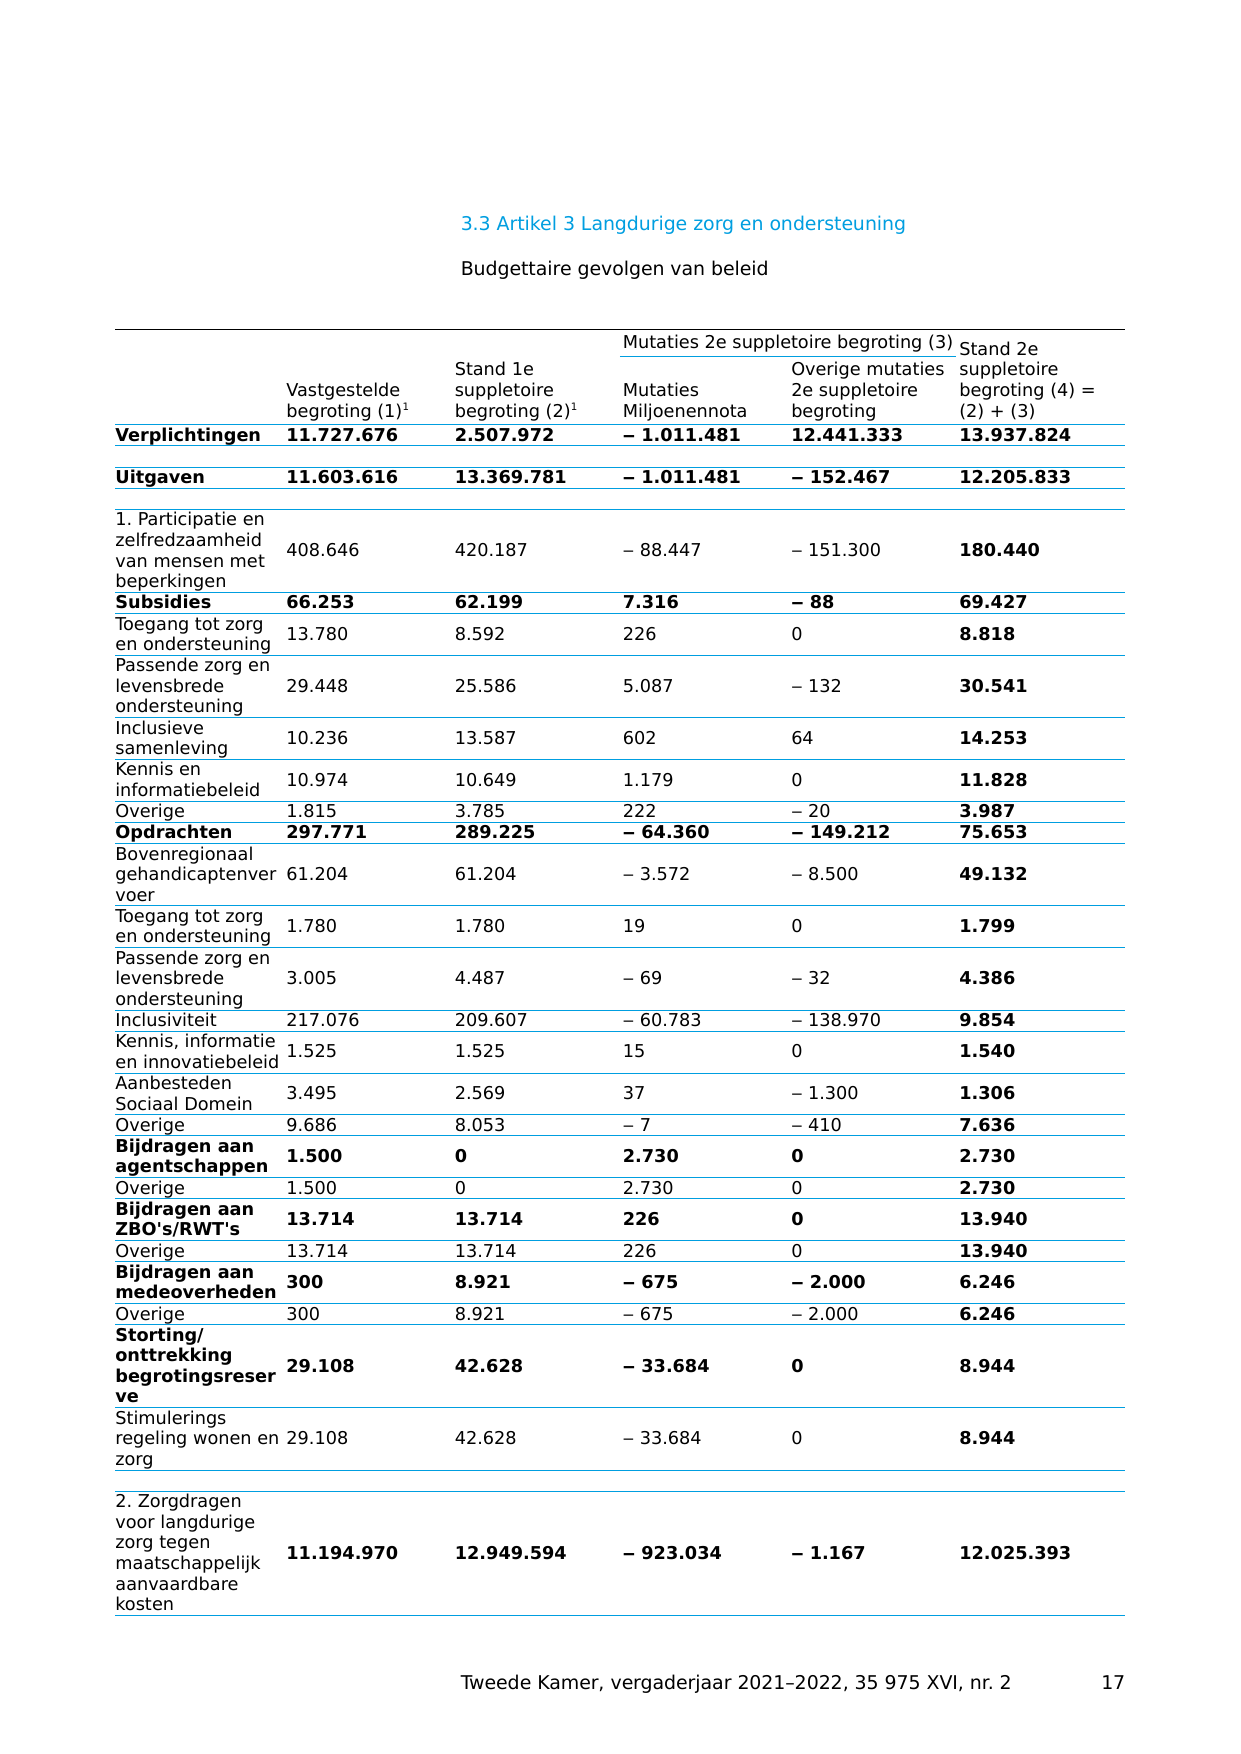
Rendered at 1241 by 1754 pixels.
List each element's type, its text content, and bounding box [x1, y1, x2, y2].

table_cell ‒ 1.011.481 [620, 468, 788, 488]
table_cell 8.592 [452, 614, 620, 655]
table_cell ‒ 88.447 [620, 510, 788, 592]
table_cell ‒ 138.970 [788, 1011, 956, 1031]
table_cell [620, 1471, 788, 1491]
table_cell ‒ 33.684 [620, 1325, 788, 1407]
table_cell 13.587 [452, 718, 620, 759]
table_cell 300 [283, 1304, 452, 1324]
table_cell ‒ 1.167 [788, 1492, 956, 1615]
table_cell 226 [620, 1199, 788, 1240]
table_cell ‒ 32 [788, 948, 956, 1009]
table_cell Passende zorg en levensbrede ondersteuning [115, 948, 283, 1009]
table_cell [788, 1471, 956, 1491]
table_cell 300 [283, 1262, 452, 1303]
table_cell 15 [620, 1032, 788, 1072]
table_cell 2. Zorgdragen voor langdurige zorg tegen maatschappelijk aanvaardbare kosten [115, 1492, 283, 1615]
table_cell 3.005 [283, 948, 452, 1009]
table_cell Overige [115, 1178, 283, 1198]
table_cell Overige mutaties 2e suppletoire begroting [788, 357, 956, 424]
table_cell 11.828 [956, 760, 1125, 801]
table_header Tabel 6 Budgettaire gevolgen van beleid artikel 3 Langdurige zorg en ondersteuning (bedragen x € 1.000) [115, 304, 1125, 329]
table_cell [788, 446, 956, 466]
table_cell 222 [620, 802, 788, 822]
table_cell [283, 489, 452, 509]
table_cell Stand 2e suppletoire begroting (4) = (2) + (3) [956, 330, 1125, 424]
table_cell 2.507.972 [452, 425, 620, 445]
table_cell ‒ 151.300 [788, 510, 956, 592]
table_cell ‒ 3.572 [620, 844, 788, 905]
table_cell 2.730 [956, 1136, 1125, 1177]
table_cell 10.649 [452, 760, 620, 801]
table_cell 226 [620, 1241, 788, 1261]
table_cell [956, 446, 1125, 466]
table_cell [620, 489, 788, 509]
table_cell [115, 330, 283, 424]
table_cell Verplichtingen [115, 425, 283, 445]
table_cell 0 [788, 760, 956, 801]
table_cell ‒ 8.500 [788, 844, 956, 905]
table_cell 3.987 [956, 802, 1125, 822]
table_cell 2.730 [620, 1178, 788, 1198]
table_cell 0 [788, 906, 956, 947]
table_cell ‒ 2.000 [788, 1262, 956, 1303]
table_cell Kennis en informatiebeleid [115, 760, 283, 801]
table_cell 66.253 [283, 593, 452, 613]
table_cell 12.949.594 [452, 1492, 620, 1615]
table_cell 217.076 [283, 1011, 452, 1031]
table_cell 1.306 [956, 1074, 1125, 1114]
table_cell 289.225 [452, 823, 620, 843]
table_cell 408.646 [283, 510, 452, 592]
table_cell Mutaties 2e suppletoire begroting (3) [620, 330, 956, 356]
table_cell 12.441.333 [788, 425, 956, 445]
table_cell 49.132 [956, 844, 1125, 905]
table_cell Storting/onttrekking begrotingsreserve [115, 1325, 283, 1407]
title Budgettaire gevolgen van beleid [461, 258, 1125, 280]
table_cell 1.500 [283, 1136, 452, 1177]
table_cell [283, 1471, 452, 1491]
table_cell 62.199 [452, 593, 620, 613]
table_cell [283, 446, 452, 466]
table_cell Subsidies [115, 593, 283, 613]
table_cell 6.246 [956, 1304, 1125, 1324]
table_cell 13.780 [283, 614, 452, 655]
table_cell 8.921 [452, 1304, 620, 1324]
table_cell 180.440 [956, 510, 1125, 592]
table_cell 8.818 [956, 614, 1125, 655]
table_cell 13.714 [452, 1199, 620, 1240]
table_cell Inclusiviteit [115, 1011, 283, 1031]
table_cell 602 [620, 718, 788, 759]
table_cell 13.940 [956, 1199, 1125, 1240]
table_cell 29.108 [283, 1325, 452, 1407]
table_cell Opdrachten [115, 823, 283, 843]
table_cell 8.053 [452, 1115, 620, 1135]
table_cell 2.730 [620, 1136, 788, 1177]
table_cell 13.369.781 [452, 468, 620, 488]
table_cell Uitgaven [115, 468, 283, 488]
table_cell [452, 446, 620, 466]
table_cell 12.025.393 [956, 1492, 1125, 1615]
table_cell [956, 489, 1125, 509]
table_cell Overige [115, 1115, 283, 1135]
table_cell 12.205.833 [956, 468, 1125, 488]
table_cell [115, 446, 283, 466]
table_cell Overige [115, 1241, 283, 1261]
table_cell 69.427 [956, 593, 1125, 613]
table_cell 29.108 [283, 1408, 452, 1469]
table_cell 13.940 [956, 1241, 1125, 1261]
table_cell [452, 489, 620, 509]
table_cell 3.495 [283, 1074, 452, 1114]
table_cell 1.500 [283, 1178, 452, 1198]
table_cell Passende zorg en levensbrede ondersteuning [115, 656, 283, 717]
table_cell 11.194.970 [283, 1492, 452, 1615]
table_cell Bovenregionaal gehandicaptenvervoer [115, 844, 283, 905]
table_cell 11.603.616 [283, 468, 452, 488]
table_cell 1.179 [620, 760, 788, 801]
table_cell [956, 1471, 1125, 1491]
table_cell 1. Participatie en zelfredzaamheid van mensen met beperkingen [115, 510, 283, 592]
table_cell 61.204 [452, 844, 620, 905]
table_cell ‒ 1.300 [788, 1074, 956, 1114]
table_cell 7.316 [620, 593, 788, 613]
table_cell 1.540 [956, 1032, 1125, 1072]
table_cell Bijdragen aan ZBO's/RWT's [115, 1199, 283, 1240]
table_cell 0 [452, 1136, 620, 1177]
table_cell Vastgestelde begroting (1)1 [283, 330, 452, 424]
table_cell [115, 489, 283, 509]
table_cell 61.204 [283, 844, 452, 905]
table_cell ‒ 33.684 [620, 1408, 788, 1469]
table_cell 6.246 [956, 1262, 1125, 1303]
table_cell ‒ 923.034 [620, 1492, 788, 1615]
table_cell 25.586 [452, 656, 620, 717]
table_cell 0 [452, 1178, 620, 1198]
table_cell 0 [788, 614, 956, 655]
table_cell ‒ 410 [788, 1115, 956, 1135]
table_cell 0 [788, 1408, 956, 1469]
table_cell 64 [788, 718, 956, 759]
table_cell 14.253 [956, 718, 1125, 759]
table_cell ‒ 69 [620, 948, 788, 1009]
table_cell Bijdragen aan medeoverheden [115, 1262, 283, 1303]
table_cell [115, 1471, 283, 1491]
table_cell 0 [788, 1178, 956, 1198]
table_cell 19 [620, 906, 788, 947]
table_cell ‒ 64.360 [620, 823, 788, 843]
table_cell ‒ 132 [788, 656, 956, 717]
table_cell 8.921 [452, 1262, 620, 1303]
table_cell 75.653 [956, 823, 1125, 843]
table_cell 13.714 [452, 1241, 620, 1261]
table_cell 1.525 [283, 1032, 452, 1072]
table_cell [620, 446, 788, 466]
table_cell 0 [788, 1241, 956, 1261]
table_cell Stand 1e suppletoire begroting (2)1 [452, 330, 620, 424]
table_cell 4.487 [452, 948, 620, 1009]
table_cell ‒ 7 [620, 1115, 788, 1135]
table_cell 37 [620, 1074, 788, 1114]
table_cell ‒ 149.212 [788, 823, 956, 843]
table_cell 9.854 [956, 1011, 1125, 1031]
table_cell ‒ 1.011.481 [620, 425, 788, 445]
table_cell 0 [788, 1032, 956, 1072]
table_cell 5.087 [620, 656, 788, 717]
table_cell 0 [788, 1136, 956, 1177]
table_cell 30.541 [956, 656, 1125, 717]
table_cell Inclusieve samenleving [115, 718, 283, 759]
table_cell 10.974 [283, 760, 452, 801]
table_cell 13.714 [283, 1199, 452, 1240]
table_cell 3.785 [452, 802, 620, 822]
table_cell 42.628 [452, 1325, 620, 1407]
table_cell Toegang tot zorg en ondersteuning [115, 614, 283, 655]
table_cell 9.686 [283, 1115, 452, 1135]
table_cell 226 [620, 614, 788, 655]
table_cell 4.386 [956, 948, 1125, 1009]
table_cell ‒ 2.000 [788, 1304, 956, 1324]
table_cell 10.236 [283, 718, 452, 759]
table_cell 0 [788, 1325, 956, 1407]
table_cell 209.607 [452, 1011, 620, 1031]
table_cell 8.944 [956, 1325, 1125, 1407]
table_cell 0 [788, 1199, 956, 1240]
table_cell Overige [115, 802, 283, 822]
table_cell ‒ 20 [788, 802, 956, 822]
table_cell 8.944 [956, 1408, 1125, 1469]
table_cell Overige [115, 1304, 283, 1324]
table_cell 297.771 [283, 823, 452, 843]
table_cell 420.187 [452, 510, 620, 592]
table_cell Kennis, informatie en innovatiebeleid [115, 1032, 283, 1072]
table_cell [788, 489, 956, 509]
table_cell 1.525 [452, 1032, 620, 1072]
title 3.3 Artikel 3 Langdurige zorg en ondersteuning [461, 213, 1125, 235]
table_cell 1.799 [956, 906, 1125, 947]
table_cell 13.714 [283, 1241, 452, 1261]
table_cell 13.937.824 [956, 425, 1125, 445]
table_cell 29.448 [283, 656, 452, 717]
table_cell 7.636 [956, 1115, 1125, 1135]
table_cell 1.780 [452, 906, 620, 947]
table_cell Stimulerings regeling wonen en zorg [115, 1408, 283, 1469]
table_cell ‒ 675 [620, 1304, 788, 1324]
table_cell 2.569 [452, 1074, 620, 1114]
table_cell 42.628 [452, 1408, 620, 1469]
table_cell 2.730 [956, 1178, 1125, 1198]
table_cell 1.780 [283, 906, 452, 947]
table_cell Bijdragen aan agentschappen [115, 1136, 283, 1177]
table_cell 1.815 [283, 802, 452, 822]
table_cell [452, 1471, 620, 1491]
table_cell Toegang tot zorg en ondersteuning [115, 906, 283, 947]
table_cell ‒ 675 [620, 1262, 788, 1303]
table_cell Aanbesteden Sociaal Domein [115, 1074, 283, 1114]
table_cell ‒ 60.783 [620, 1011, 788, 1031]
table_cell ‒ 88 [788, 593, 956, 613]
table_cell ‒ 152.467 [788, 468, 956, 488]
table_cell 11.727.676 [283, 425, 452, 445]
table_cell Mutaties Miljoenennota [620, 357, 788, 424]
